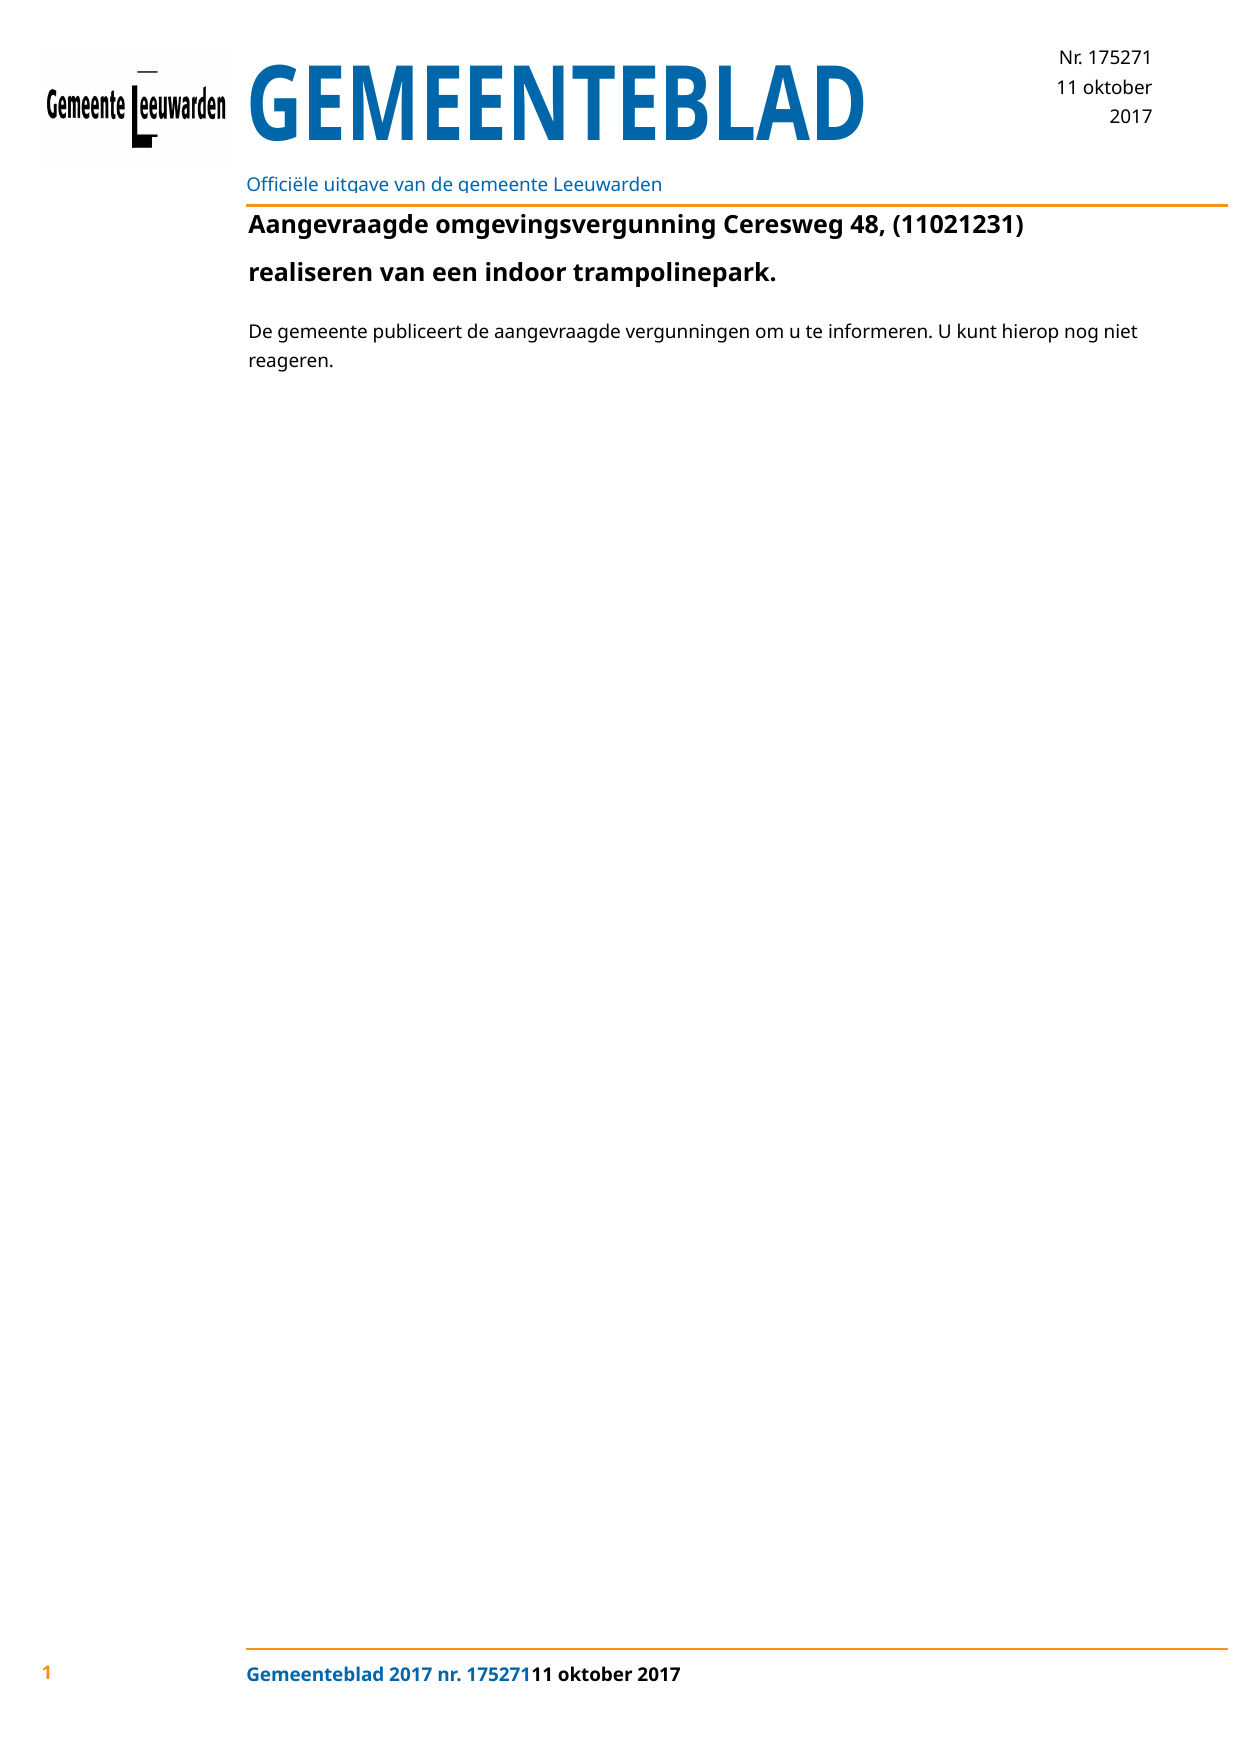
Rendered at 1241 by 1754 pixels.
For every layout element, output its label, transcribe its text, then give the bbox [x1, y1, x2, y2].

picture [41, 47, 231, 172]
text De gemeente publiceert de aangevraagde vergunningen om u te informeren. U kunt hierop nog niet reageren. [248, 318, 1152, 373]
text Aangevraagde omgevingsvergunning Ceresweg 48, (11021231) realiseren van een indoor trampolinepark. [248, 207, 1152, 288]
